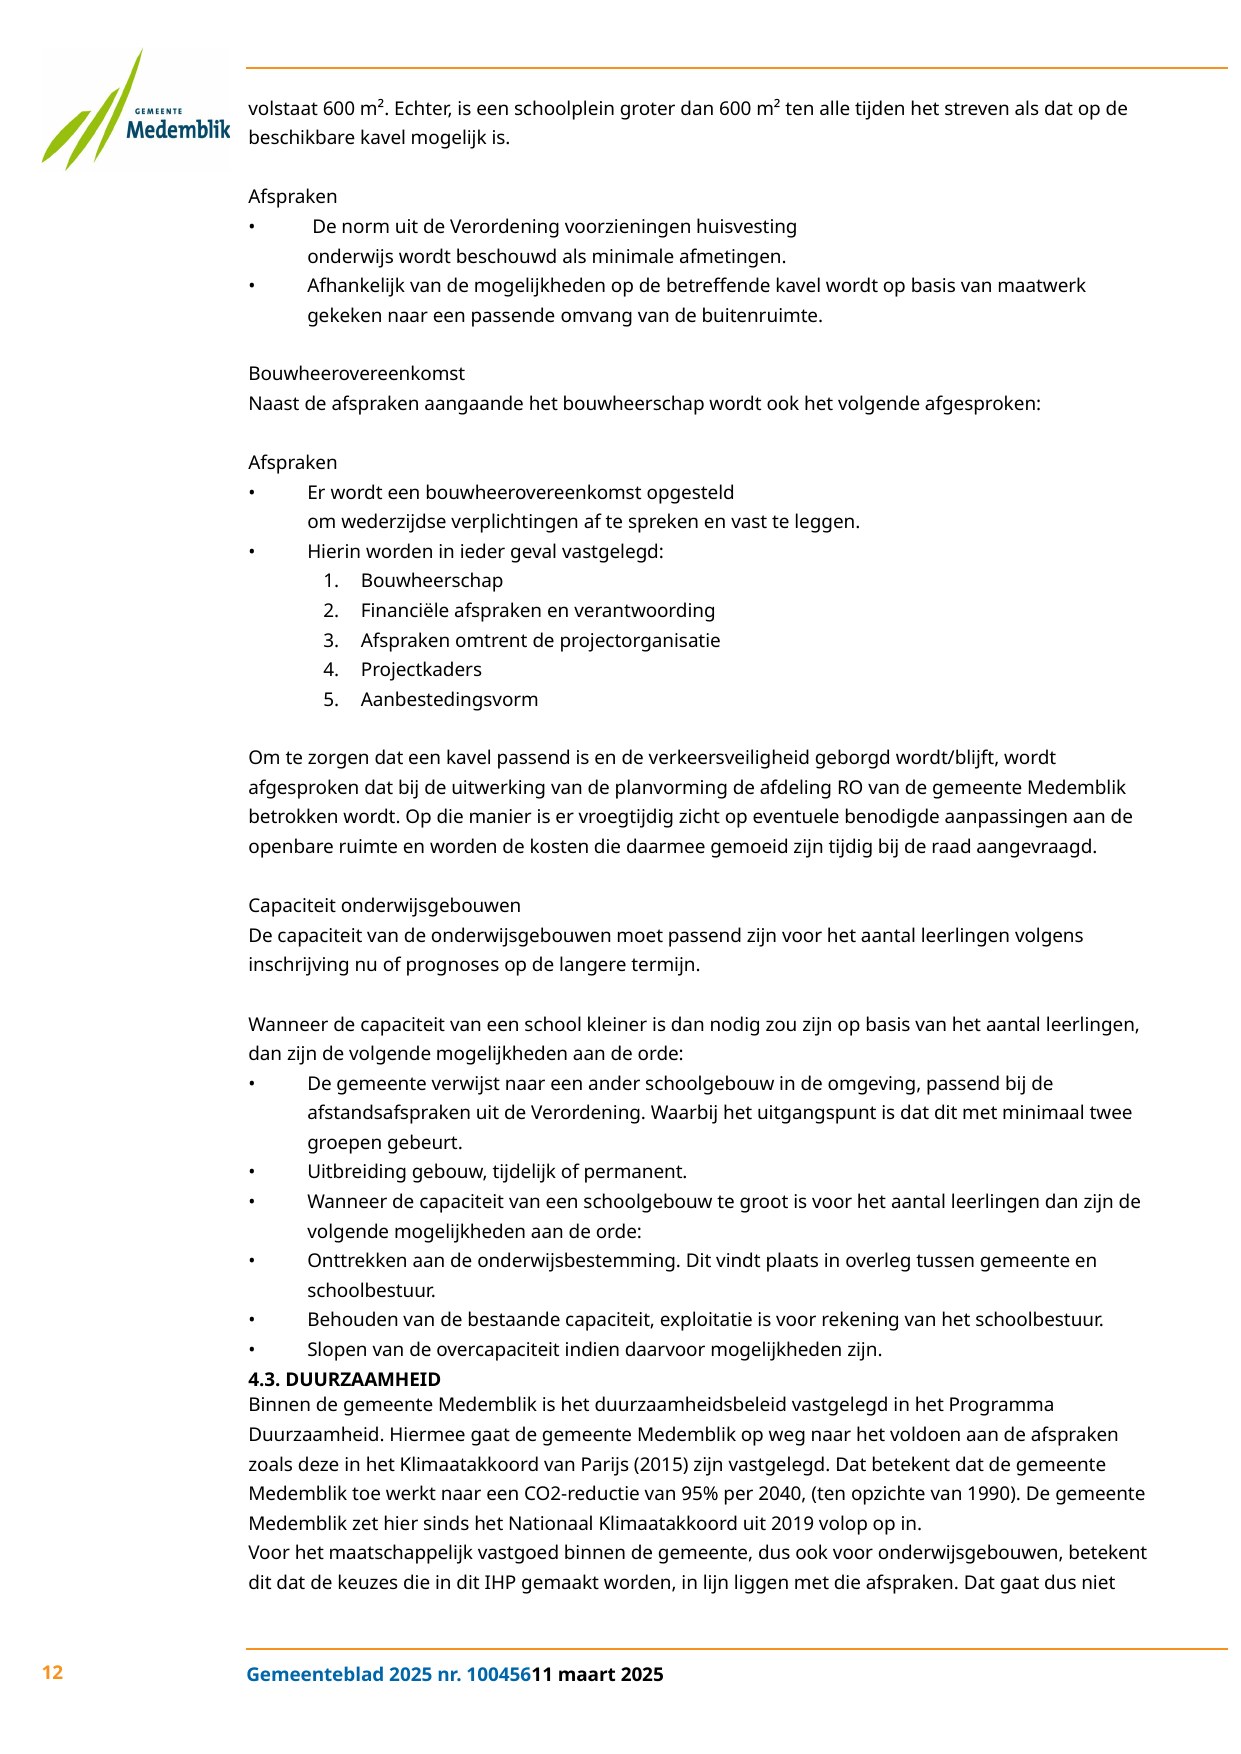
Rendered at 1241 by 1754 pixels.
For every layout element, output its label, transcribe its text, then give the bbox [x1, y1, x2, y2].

text Naast de afspraken aangaande het bouwheerschap wordt ook het volgende afgesproken: [248, 390, 1152, 416]
text Binnen de gemeente Medemblik is het duurzaamheidsbeleid vastgelegd in het Programma Duurzaamheid. Hiermee gaat de gemeente Medemblik op weg naar het voldoen aan de afspraken zoals deze in het Klimaatakkoord van Parijs (2015) zijn vastgelegd. Dat betekent dat de gemeente Medemblik toe werkt naar een CO2-reductie van 95% per 2040, (ten opzichte van 1990). De gemeente Medemblik zet hier sinds het Nationaal Klimaatakkoord uit 2019 volop op in. [248, 1392, 1152, 1536]
text Wanneer de capaciteit van een school kleiner is dan nodig zou zijn op basis van het aantal leerlingen, dan zijn de volgende mogelijkheden aan de orde: [248, 1011, 1152, 1066]
list Uitbreiding gebouw, tijdelijk of permanent. [248, 1159, 1152, 1184]
list Behouden van de bestaande capaciteit, exploitatie is voor rekening van het schoolbestuur. [248, 1307, 1152, 1332]
text Om te zorgen dat een kavel passend is en de verkeersveiligheid geborgd wordt/blijft, wordt afgesproken dat bij de uitwerking van de planvorming de afdeling RO van de gemeente Medemblik betrokken wordt. Op die manier is er vroegtijdig zicht op eventuele benodigde aanpassingen aan de openbare ruimte en worden de kosten die daarmee gemoeid zijn tijdig bij de raad aangevraagd. [248, 744, 1152, 859]
list Onttrekken aan de onderwijsbestemming. Dit vindt plaats in overleg tussen gemeente en schoolbestuur. [248, 1247, 1152, 1303]
text Bouwheerovereenkomst [248, 361, 1152, 386]
list Wanneer de capaciteit van een schoolgebouw te groot is voor het aantal leerlingen dan zijn de volgende mogelijkheden aan de orde: [248, 1188, 1152, 1244]
text volstaat 600 m². Echter, is een schoolplein groter dan 600 m² ten alle tijden het streven als dat op de beschikbare kavel mogelijk is. [248, 95, 1152, 150]
picture [41, 47, 231, 172]
text Capaciteit onderwijsgebouwen [248, 892, 1152, 918]
list Slopen van de overcapaciteit indien daarvoor mogelijkheden zijn. [248, 1336, 1152, 1362]
text De capaciteit van de onderwijsgebouwen moet passend zijn voor het aantal leerlingen volgens inschrijving nu of prognoses op de langere termijn. [248, 922, 1152, 977]
text 4.3. DUURZAAMHEID [248, 1366, 1152, 1392]
text Voor het maatschappelijk vastgoed binnen de gemeente, dus ook voor onderwijsgebouwen, betekent dit dat de keuzes die in dit IHP gemaakt worden, in lijn liggen met die afspraken. Dat gaat dus niet [248, 1539, 1152, 1595]
table_header Afspraken De norm uit de Verordening voorzieningen huisvesting onderwijs wordt beschouwd als minimale afmetingen. Afhankelijk van de mogelijkheden op de betreffende kavel wordt op basis van maatwerk gekeken naar een passende omvang van de buitenruimte. [248, 184, 1152, 328]
list De gemeente verwijst naar een ander schoolgebouw in de omgeving, passend bij de afstandsafspraken uit de Verordening. Waarbij het uitgangspunt is dat dit met minimaal twee groepen gebeurt. [248, 1070, 1152, 1155]
table_header Afspraken Er wordt een bouwheerovereenkomst opgesteld om wederzijdse verplichtingen af te spreken en vast te leggen. Hierin worden in ieder geval vastgelegd: Bouwheerschap Financiële afspraken en verantwoording Afspraken omtrent de projectorganisatie Projectkaders Aanbestedingsvorm [248, 449, 1152, 712]
